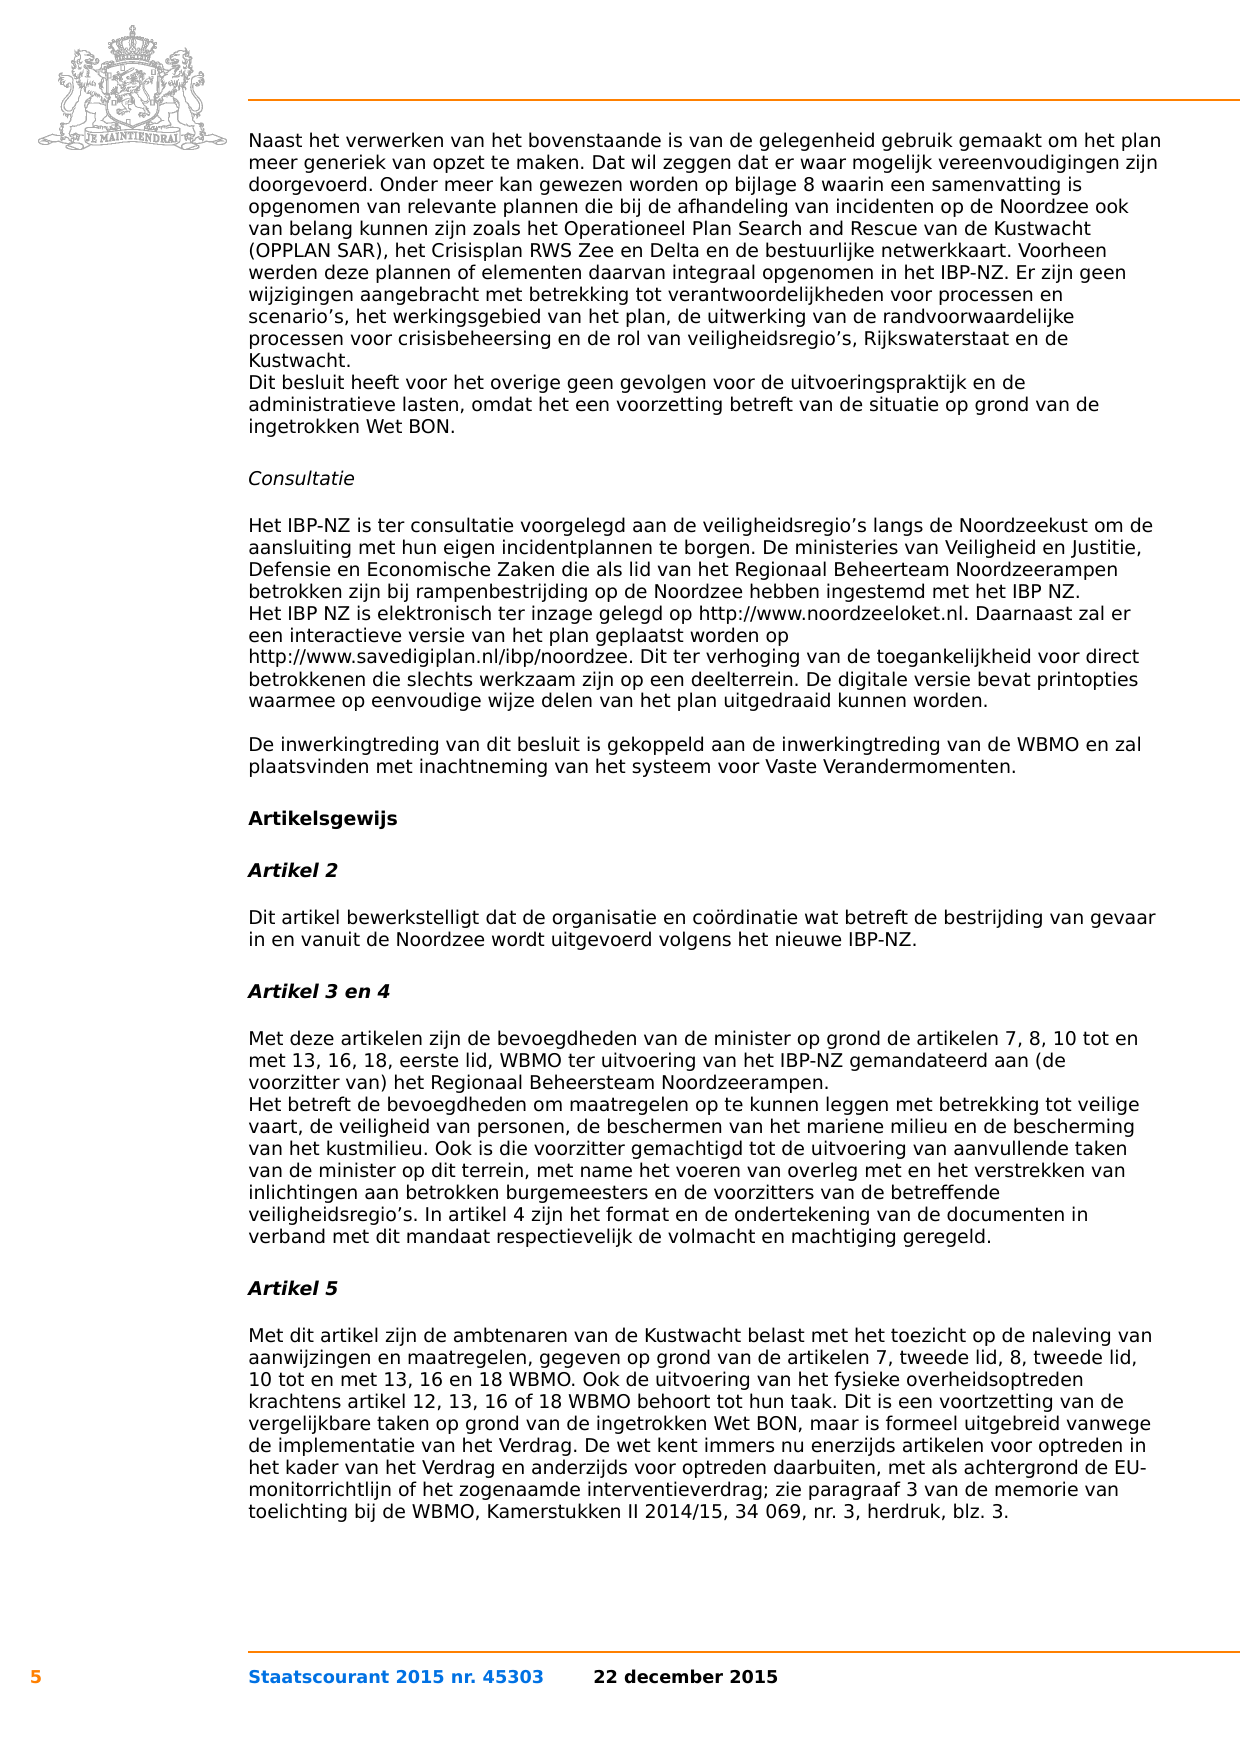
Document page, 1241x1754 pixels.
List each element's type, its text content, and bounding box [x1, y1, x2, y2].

text Dit artikel bewerkstelligt dat de organisatie en coördinatie wat betreft de bestrijding van gevaar in en vanuit de Noordzee wordt uitgevoerd volgens het nieuwe IBP-NZ. [248, 907, 1163, 951]
text Naast het verwerken van het bovenstaande is van de gelegenheid gebruik gemaakt om het plan meer generiek van opzet te maken. Dat wil zeggen dat er waar mogelijk vereenvoudigingen zijn doorgevoerd. Onder meer kan gewezen worden op bijlage 8 waarin een samenvatting is opgenomen van relevante plannen die bij de afhandeling van incidenten op de Noordzee ook van belang kunnen zijn zoals het Operationeel Plan Search and Rescue van de Kustwacht (OPPLAN SAR), het Crisisplan RWS Zee en Delta en de bestuurlijke netwerkkaart. Voorheen werden deze plannen of elementen daarvan integraal opgenomen in het IBP-NZ. Er zijn geen wijzigingen aangebracht met betrekking tot verantwoordelijkheden voor processen en scenario’s, het werkingsgebied van het plan, de uitwerking van de randvoorwaardelijke processen voor crisisbeheersing en de rol van veiligheidsregio’s, Rijkswaterstaat en de Kustwacht. [248, 130, 1163, 372]
text Met dit artikel zijn de ambtenaren van de Kustwacht belast met het toezicht op de naleving van aanwijzingen en maatregelen, gegeven op grond van de artikelen 7, tweede lid, 8, tweede lid, 10 tot en met 13, 16 en 18 WBMO. Ook de uitvoering van het fysieke overheidsoptreden krachtens artikel 12, 13, 16 of 18 WBMO behoort tot hun taak. Dit is een voortzetting van de vergelijkbare taken op grond van de ingetrokken Wet BON, maar is formeel uitgebreid vanwege de implementatie van het Verdrag. De wet kent immers nu enerzijds artikelen voor optreden in het kader van het Verdrag en anderzijds voor optreden daarbuiten, met als achtergrond de EU-monitorrichtlijn of het zogenaamde interventieverdrag; zie paragraaf 3 van de memorie van toelichting bij de WBMO, Kamerstukken II 2014/15, 34 069, nr. 3, herdruk, blz. 3. [248, 1325, 1163, 1523]
text Dit besluit heeft voor het overige geen gevolgen voor de uitvoeringspraktijk en de administratieve lasten, omdat het een voorzetting betreft van de situatie op grond van de ingetrokken Wet BON. [248, 372, 1163, 438]
text Met deze artikelen zijn de bevoegdheden van de minister op grond de artikelen 7, 8, 10 tot en met 13, 16, 18, eerste lid, WBMO ter uitvoering van het IBP-NZ gemandateerd aan (de voorzitter van) het Regionaal Beheersteam Noordzeerampen. [248, 1028, 1163, 1094]
subtitle Artikel 3 en 4 [248, 981, 1163, 1003]
text Het IBP NZ is elektronisch ter inzage gelegd op http://www.noordzeeloket.nl. Daarnaast zal er een interactieve versie van het plan geplaatst worden op http://www.savedigiplan.nl/ibp/noordzee. Dit ter verhoging van de toegankelijkheid voor direct betrokkenen die slechts werkzaam zijn op een deelterrein. De digitale versie bevat printopties waarmee op eenvoudige wijze delen van het plan uitgedraaid kunnen worden. [248, 602, 1163, 712]
subtitle Consultatie [248, 468, 1163, 489]
text De inwerkingtreding van dit besluit is gekoppeld aan de inwerkingtreding van de WBMO en zal plaatsvinden met inachtneming van het systeem voor Vaste Verandermomenten. [248, 734, 1163, 778]
picture [38, 25, 227, 150]
text Het IBP-NZ is ter consultatie voorgelegd aan de veiligheidsregio’s langs de Noordzeekust om de aansluiting met hun eigen incidentplannen te borgen. De ministeries van Veiligheid en Justitie, Defensie en Economische Zaken die als lid van het Regionaal Beheerteam Noordzeerampen betrokken zijn bij rampenbestrijding op de Noordzee hebben ingestemd met het IBP NZ. [248, 514, 1163, 602]
subtitle Artikel 2 [248, 860, 1163, 882]
subtitle Artikelsgewijs [248, 808, 1163, 830]
subtitle Artikel 5 [248, 1278, 1163, 1300]
text Het betreft de bevoegdheden om maatregelen op te kunnen leggen met betrekking tot veilige vaart, de veiligheid van personen, de beschermen van het mariene milieu en de bescherming van het kustmilieu. Ook is die voorzitter gemachtigd tot de uitvoering van aanvullende taken van de minister op dit terrein, met name het voeren van overleg met en het verstrekken van inlichtingen aan betrokken burgemeesters en de voorzitters van de betreffende veiligheidsregio’s. In artikel 4 zijn het format en de ondertekening van de documenten in verband met dit mandaat respectievelijk de volmacht en machtiging geregeld. [248, 1094, 1163, 1248]
